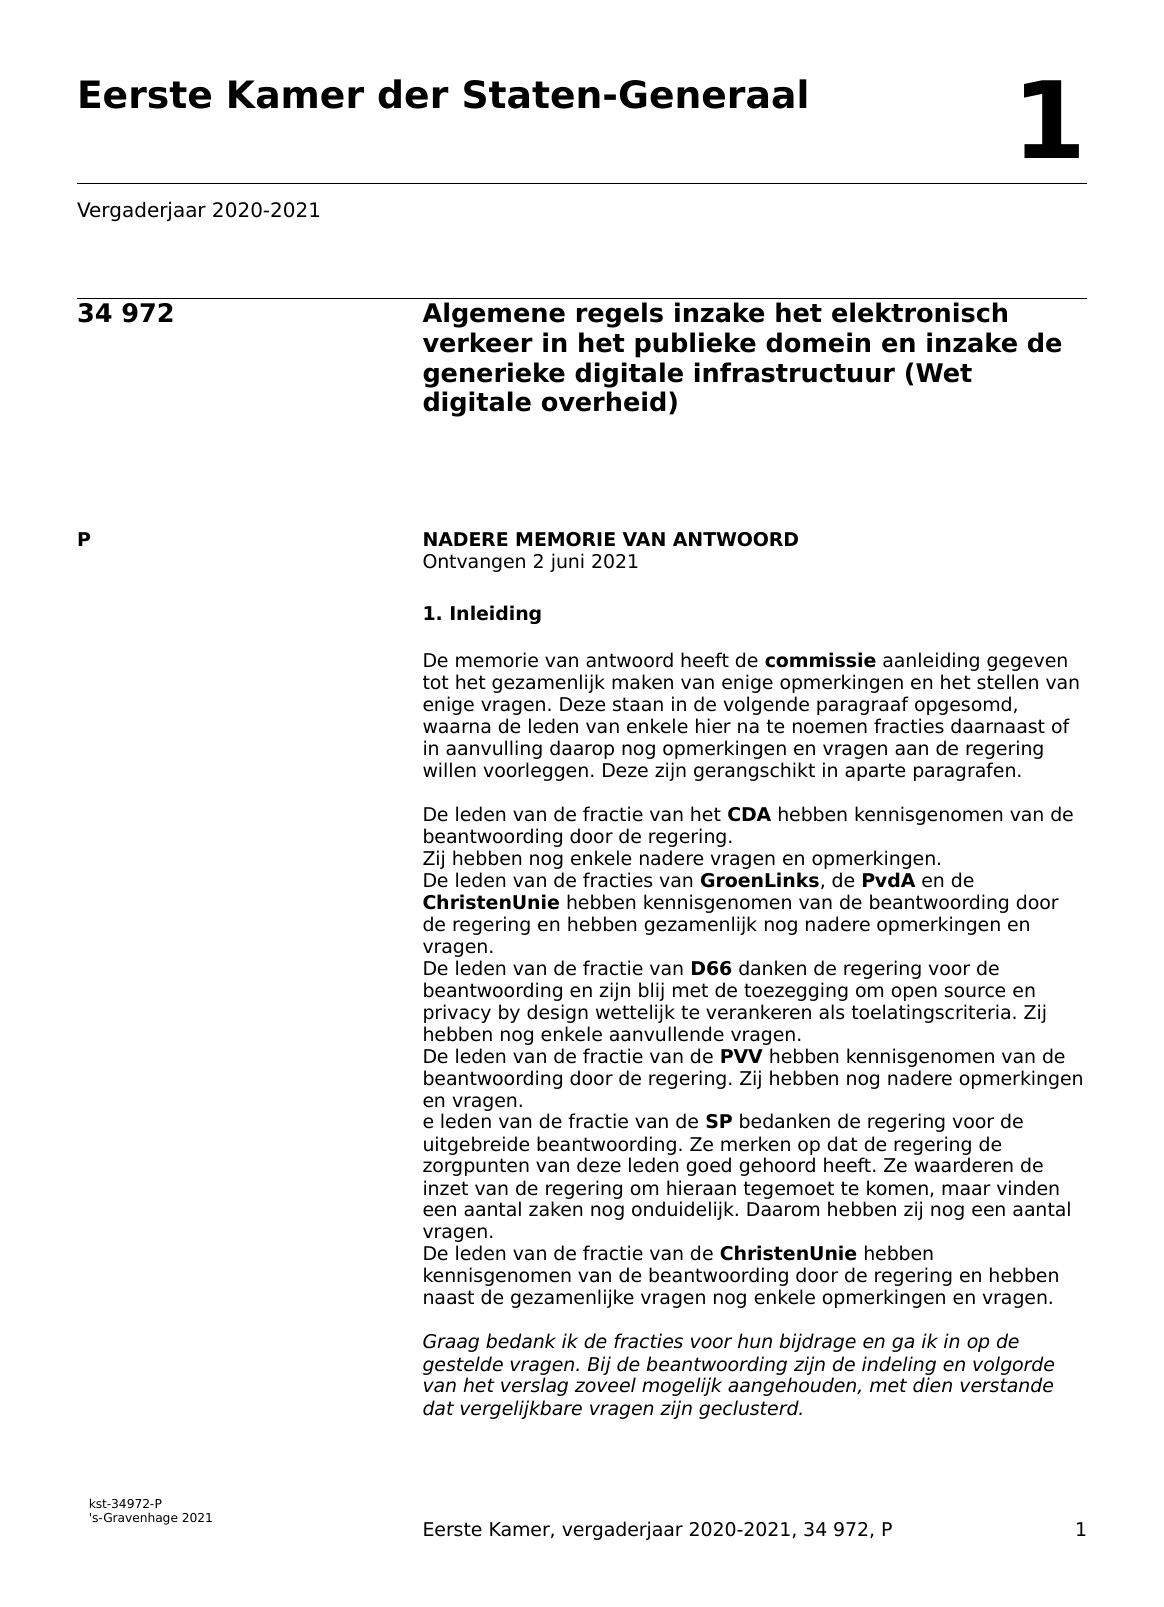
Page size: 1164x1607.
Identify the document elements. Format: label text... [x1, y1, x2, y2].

text De memorie van antwoord heeft de commissie aanleiding gegeven tot het gezamenlijk maken van enige opmerkingen en het stellen van enige vragen. Deze staan in de volgende paragraaf opgesomd, waarna de leden van enkele hier na te noemen fracties daarnaast of in aanvulling daarop nog opmerkingen en vragen aan de regering willen voorleggen. Deze zijn gerangschikt in aparte paragrafen. [422, 650, 1087, 782]
text Graag bedank ik de fracties voor hun bijdrage en ga ik in op de gestelde vragen. Bij de beantwoording zijn de indeling en volgorde van het verslag zoveel mogelijk aangehouden, met dien verstande dat vergelijkbare vragen zijn geclusterd. [422, 1331, 1087, 1419]
text De leden van de fracties van GroenLinks, de PvdA en de ChristenUnie hebben kennisgenomen van de beantwoording door de regering en hebben gezamenlijk nog nadere opmerkingen en vragen. [422, 870, 1087, 958]
subtitle 1. Inleiding [422, 603, 1087, 625]
text Ontvangen 2 juni 2021 [422, 551, 1087, 573]
subtitle P NADERE MEMORIE VAN ANTWOORD [77, 529, 1087, 551]
text De leden van de fractie van D66 danken de regering voor de beantwoording en zijn blij met de toezegging om open source en privacy by design wettelijk te verankeren als toelatingscriteria. Zij hebben nog enkele aanvullende vragen. [422, 958, 1087, 1046]
table_header Eerste Kamer der Staten-Generaal [77, 59, 886, 183]
text De leden van de fractie van de ChristenUnie hebben kennisgenomen van de beantwoording door de regering en hebben naast de gezamenlijke vragen nog enkele opmerkingen en vragen. [422, 1243, 1087, 1309]
table_cell Vergaderjaar 2020-2021 [77, 184, 1087, 298]
text kst-34972-P [88, 1497, 323, 1511]
table_header 1 [886, 59, 1087, 183]
text Zij hebben nog enkele nadere vragen en opmerkingen. [422, 848, 1087, 870]
text e leden van de fractie van de SP bedanken de regering voor de uitgebreide beantwoording. Ze merken op dat de regering de zorgpunten van deze leden goed gehoord heeft. Ze waarderen de inzet van de regering om hieraan tegemoet te komen, maar vinden een aantal zaken nog onduidelijk. Daarom hebben zij nog een aantal vragen. [422, 1111, 1087, 1243]
subtitle 34 972 Algemene regels inzake het elektronisch verkeer in het publieke domein en inzake de generieke digitale infrastructuur (Wet digitale overheid) [77, 299, 1087, 418]
text De leden van de fractie van de PVV hebben kennisgenomen van de beantwoording door de regering. Zij hebben nog nadere opmerkingen en vragen. [422, 1046, 1087, 1111]
text De leden van de fractie van het CDA hebben kennisgenomen van de beantwoording door de regering. [422, 804, 1087, 848]
text 's-Gravenhage 2021 [88, 1511, 323, 1525]
